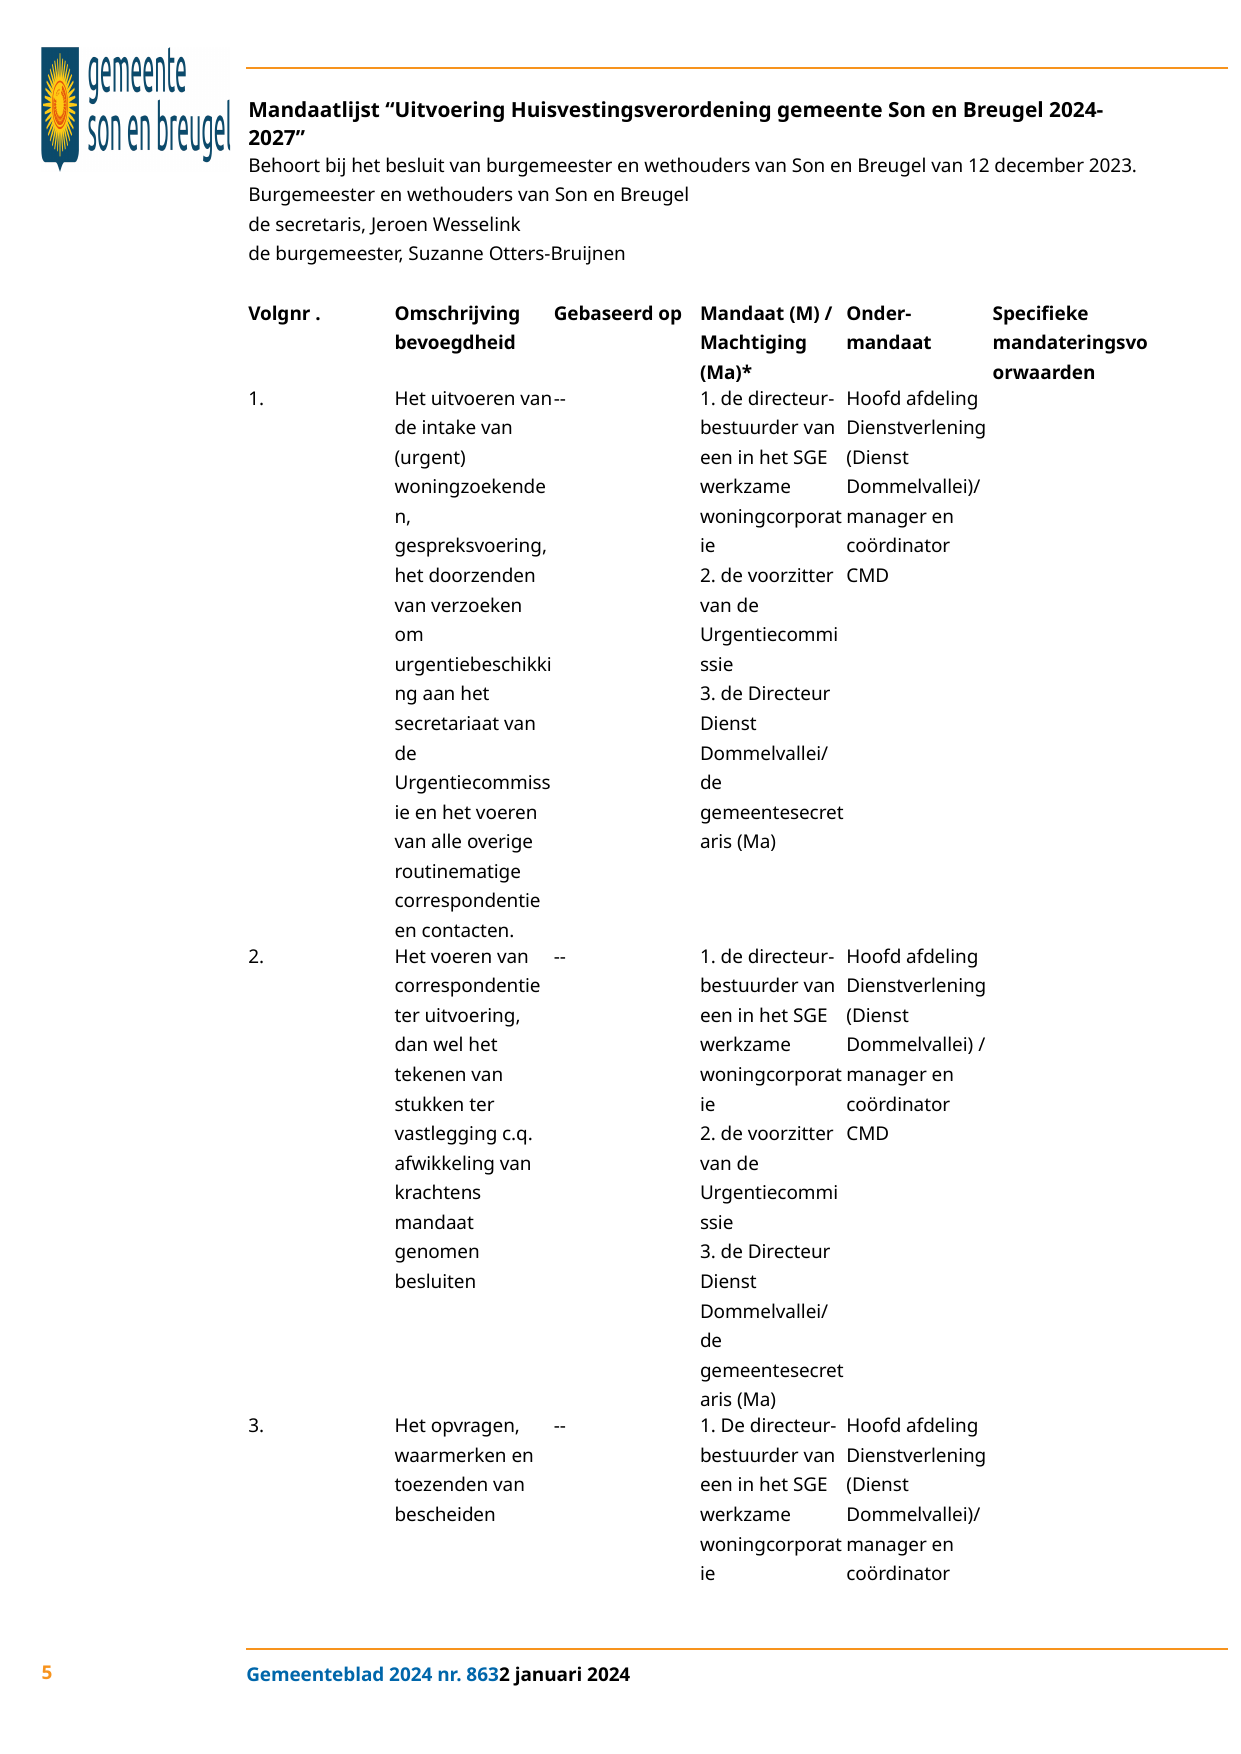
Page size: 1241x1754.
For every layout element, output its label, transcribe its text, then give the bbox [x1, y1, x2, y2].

table_cell Het uitvoeren van de intake van (urgent) woningzoekenden, gespreksvoering, het doorzenden van verzoeken om urgentiebeschikking aan het secretariaat van de Urgentiecommissie en het voeren van alle overige routinematige correspondentie en contacten. [394, 385, 553, 943]
table_cell [993, 385, 1152, 943]
table_cell -- [554, 1413, 700, 1586]
table_header Mandaat (M) / Machtiging (Ma)* [700, 300, 846, 385]
table_header Gebaseerd op [554, 300, 700, 385]
table_cell 1. de directeur-bestuurder van een in het SGE werkzame woningcorporatie 2. de voorzitter van de Urgentiecommissie 3. de Directeur Dienst Dommelvallei/ de gemeentesecretaris (Ma) [700, 385, 846, 943]
text Mandaatlijst “Uitvoering Huisvestingsverordening gemeente Son en Breugel 2024-2027” [248, 95, 1152, 152]
table_cell 1. De directeur-bestuurder van een in het SGE werkzame woningcorporatie [700, 1413, 846, 1586]
table_cell -- [554, 943, 700, 1412]
table_header Specifieke mandateringsvoorwaarden [993, 300, 1152, 385]
table_cell Hoofd afdeling Dienstverlening (Dienst Dommelvallei)/ manager en coördinator CMD [846, 385, 992, 943]
table_cell [993, 943, 1152, 1412]
table_header Onder-mandaat [846, 300, 992, 385]
table_cell Het opvragen, waarmerken en toezenden van bescheiden [394, 1413, 553, 1586]
table_cell 1. [248, 385, 394, 943]
table_cell 2. [248, 943, 394, 1412]
text de burgemeester, Suzanne Otters-Bruijnen [248, 241, 1152, 266]
table_cell Het voeren van correspondentie ter uitvoering, dan wel het tekenen van stukken ter vastlegging c.q. afwikkeling van krachtens mandaat genomen besluiten [394, 943, 553, 1412]
table_cell Hoofd afdeling Dienstverlening (Dienst Dommelvallei) / manager en coördinator CMD [846, 943, 992, 1412]
table_cell 1. de directeur-bestuurder van een in het SGE werkzame woningcorporatie 2. de voorzitter van de Urgentiecommissie 3. de Directeur Dienst Dommelvallei/ de gemeentesecretaris (Ma) [700, 943, 846, 1412]
table_header Volgnr . [248, 300, 394, 385]
text Behoort bij het besluit van burgemeester en wethouders van Son en Breugel van 12 december 2023. [248, 152, 1152, 177]
table_cell Hoofd afdeling Dienstverlening (Dienst Dommelvallei)/ manager en coördinator [846, 1413, 992, 1586]
text Burgemeester en wethouders van Son en Breugel [248, 181, 1152, 207]
table_header Omschrijving bevoegdheid [394, 300, 553, 385]
picture [41, 47, 231, 172]
table_cell [993, 1413, 1152, 1586]
table_cell -- [554, 385, 700, 943]
table_cell 3. [248, 1413, 394, 1586]
text de secretaris, Jeroen Wesselink [248, 211, 1152, 237]
